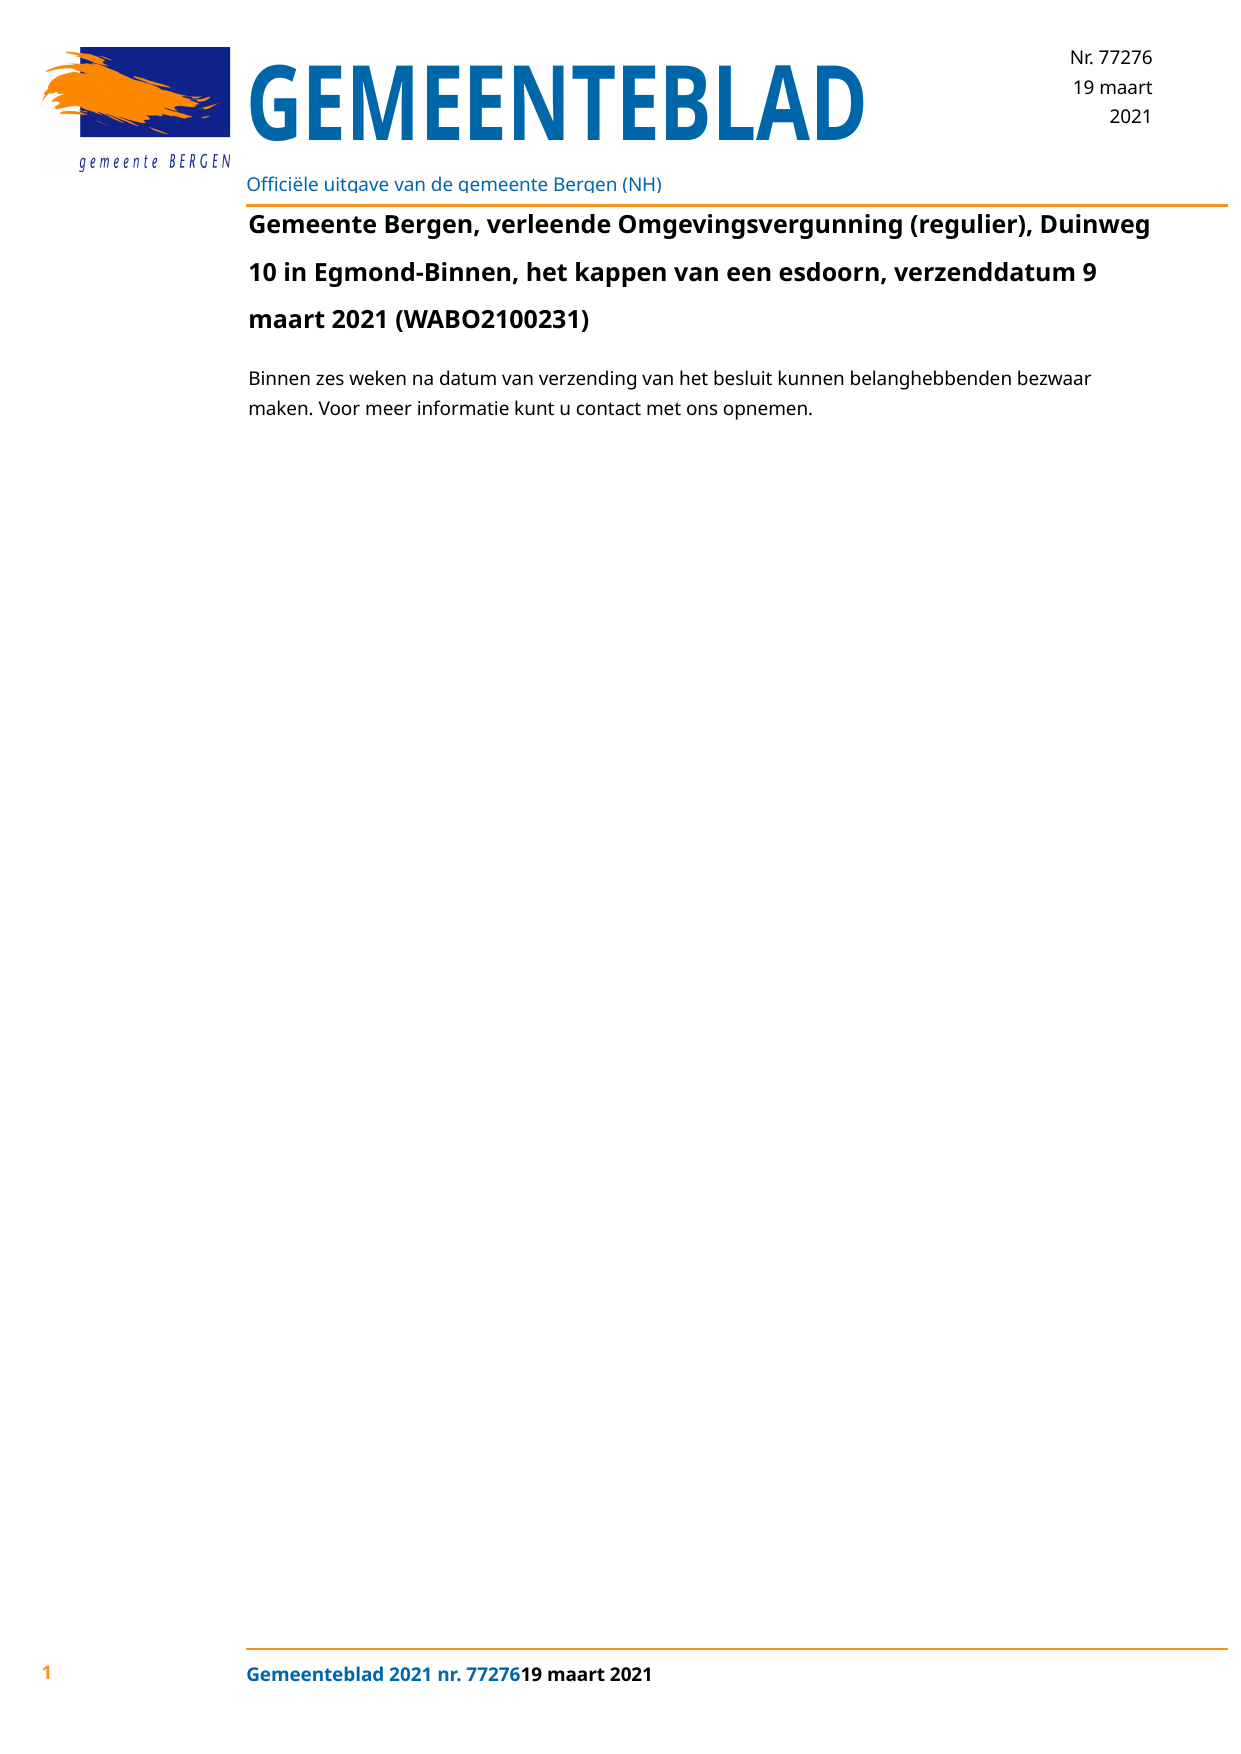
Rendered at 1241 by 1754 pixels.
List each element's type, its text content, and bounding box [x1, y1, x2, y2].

text Binnen zes weken na datum van verzending van het besluit kunnen belanghebbenden bezwaar maken. Voor meer informatie kunt u contact met ons opnemen. [248, 366, 1152, 421]
picture [41, 47, 231, 172]
text Gemeente Bergen, verleende Omgevingsvergunning (regulier), Duinweg 10 in Egmond-Binnen, het kappen van een esdoorn, verzenddatum 9 maart 2021 (WABO2100231) [248, 207, 1152, 336]
